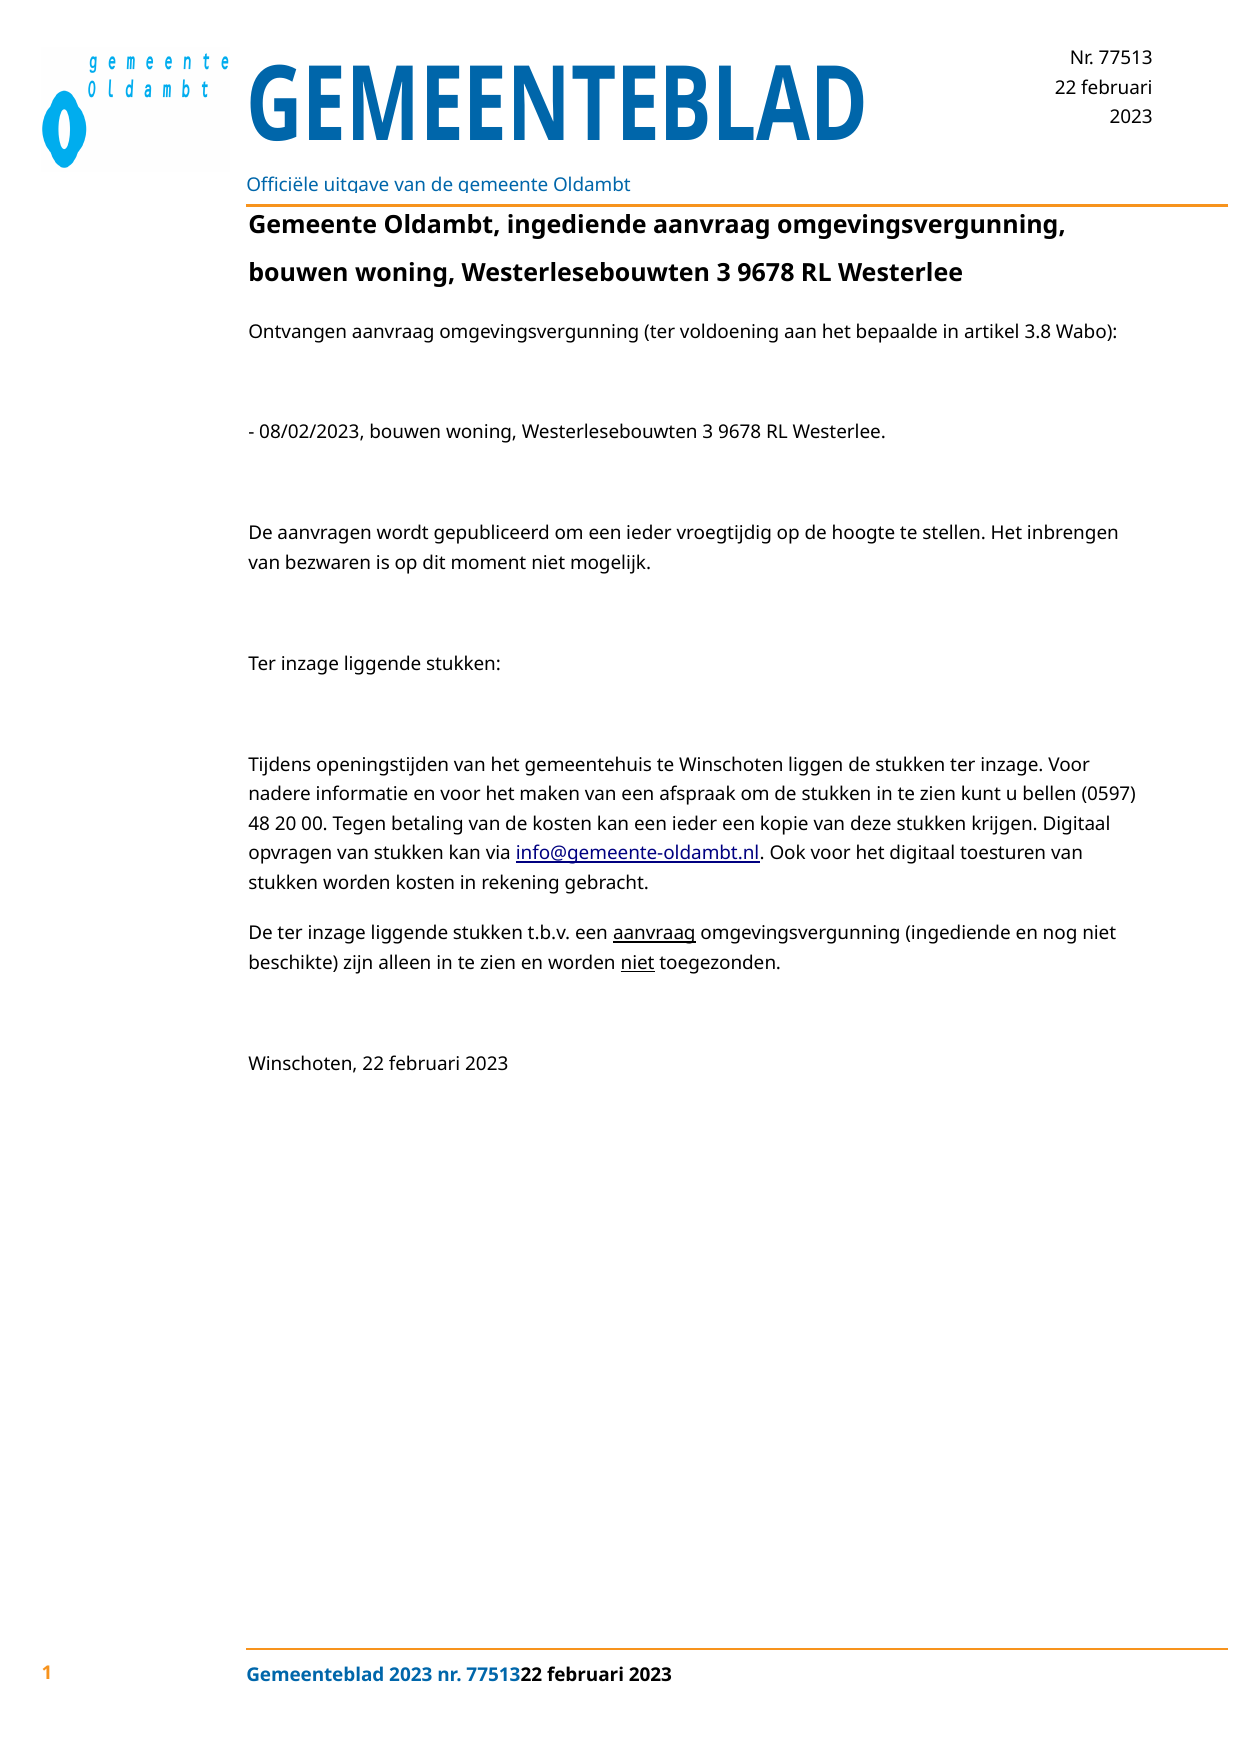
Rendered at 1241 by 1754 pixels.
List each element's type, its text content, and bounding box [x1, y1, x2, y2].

text Winschoten, 22 februari 2023 [248, 1050, 1152, 1076]
text Ontvangen aanvraag omgevingsvergunning (ter voldoening aan het bepaalde in artikel 3.8 Wabo): [248, 318, 1152, 344]
text Tijdens openingstijden van het gemeentehuis te Winschoten liggen de stukken ter inzage. Voor nadere informatie en voor het maken van een afspraak om de stukken in te zien kunt u bellen (0597) 48 20 00. Tegen betaling van de kosten kan een ieder een kopie van deze stukken krijgen. Digitaal opvragen van stukken kan via info@gemeente-oldambt.nl. Ook voor het digitaal toesturen van stukken worden kosten in rekening gebracht. [248, 751, 1152, 895]
text - 08/02/2023, bouwen woning, Westerlesebouwten 3 9678 RL Westerlee. [248, 419, 1152, 444]
text Gemeente Oldambt, ingediende aanvraag omgevingsvergunning, bouwen woning, Westerlesebouwten 3 9678 RL Westerlee [248, 207, 1152, 288]
picture [41, 47, 231, 172]
text De ter inzage liggende stukken t.b.v. een aanvraag omgevingsvergunning (ingediende en nog niet beschikte) zijn alleen in te zien en worden niet toegezonden. [248, 919, 1152, 975]
text De aanvragen wordt gepubliceerd om een ieder vroegtijdig op de hoogte te stellen. Het inbrengen van bezwaren is op dit moment niet mogelijk. [248, 519, 1152, 575]
text Ter inzage liggende stukken: [248, 650, 1152, 676]
